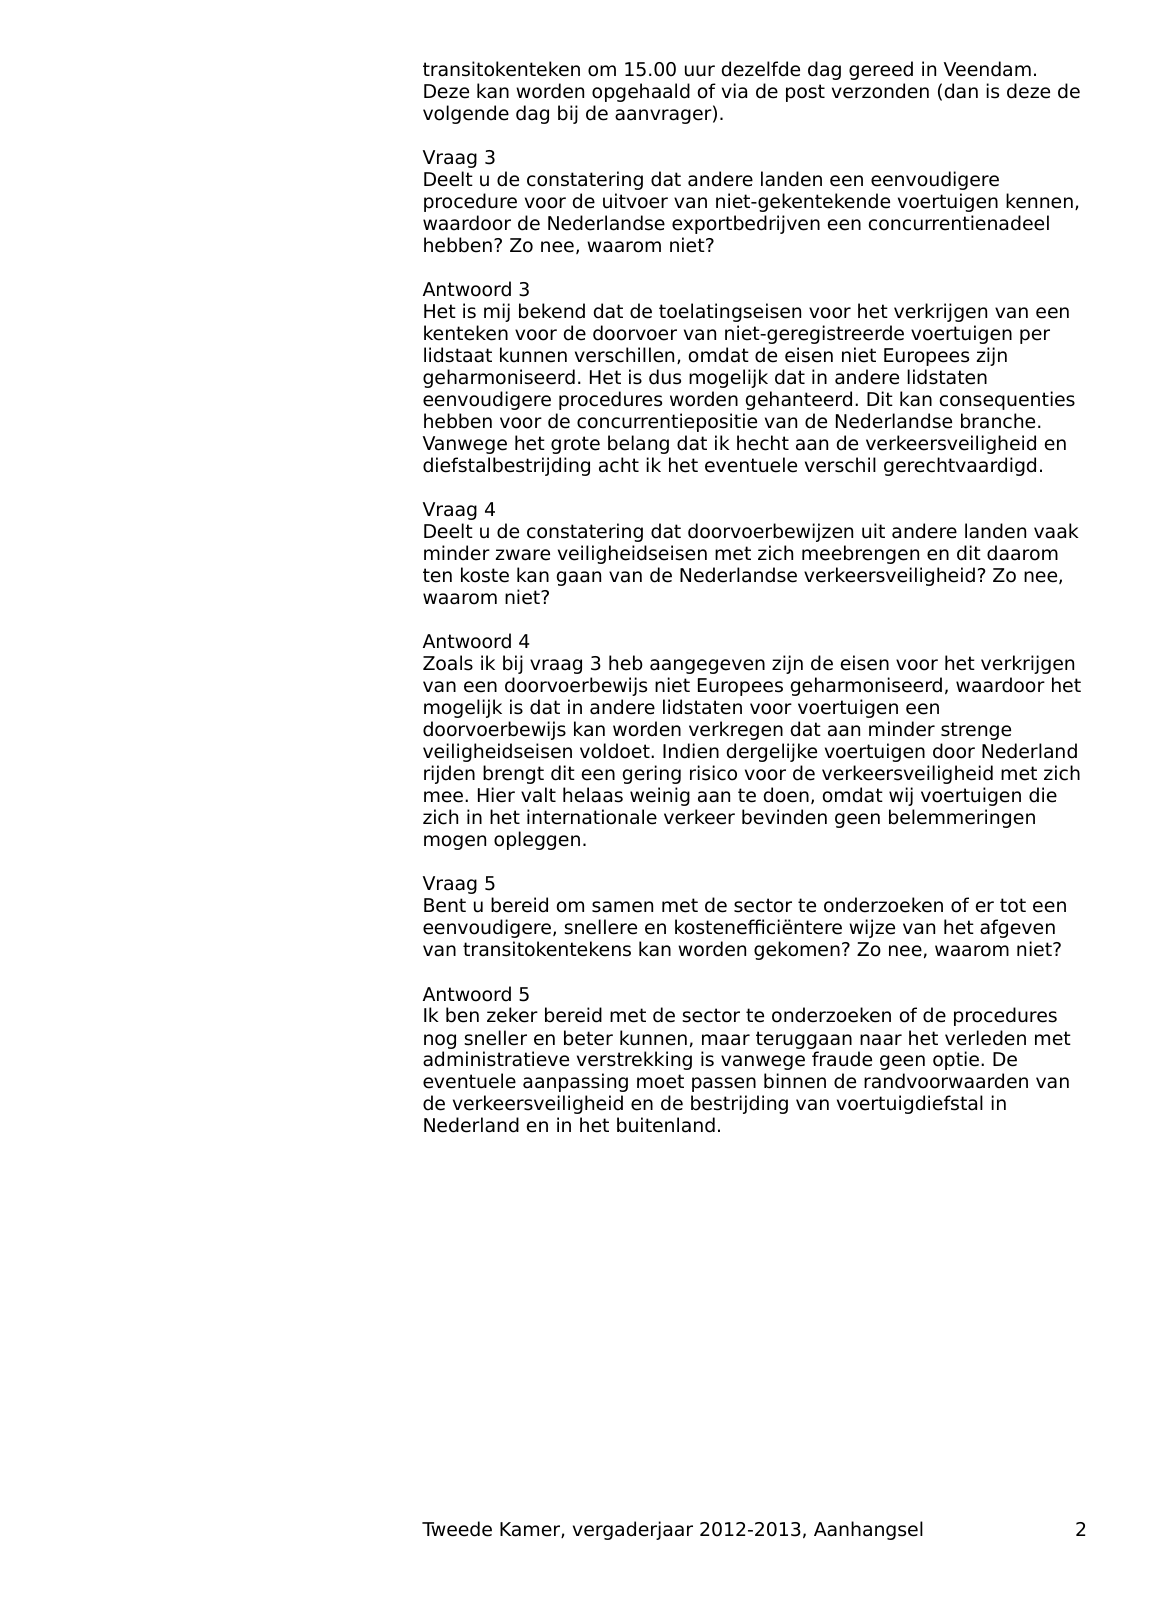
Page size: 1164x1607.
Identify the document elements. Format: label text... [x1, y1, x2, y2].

text Vraag 3 [422, 147, 1087, 169]
text transitokenteken om 15.00 uur dezelfde dag gereed in Veendam. Deze kan worden opgehaald of via de post verzonden (dan is deze de volgende dag bij de aanvrager). [422, 59, 1087, 125]
text Deelt u de constatering dat doorvoerbewijzen uit andere landen vaak minder zware veiligheidseisen met zich meebrengen en dit daarom ten koste kan gaan van de Nederlandse verkeersveiligheid? Zo nee, waarom niet? [422, 521, 1087, 609]
text Bent u bereid om samen met de sector te onderzoeken of er tot een eenvoudigere, snellere en kostenefficiëntere wijze van het afgeven van transitokentekens kan worden gekomen? Zo nee, waarom niet? [422, 895, 1087, 961]
text Vraag 4 [422, 499, 1087, 521]
text Antwoord 3 [422, 279, 1087, 301]
text Antwoord 4 [422, 631, 1087, 653]
text Ik ben zeker bereid met de sector te onderzoeken of de procedures nog sneller en beter kunnen, maar teruggaan naar het verleden met administratieve verstrekking is vanwege fraude geen optie. De eventuele aanpassing moet passen binnen de randvoorwaarden van de verkeersveiligheid en de bestrijding van voertuigdiefstal in Nederland en in het buitenland. [422, 1005, 1087, 1137]
text Zoals ik bij vraag 3 heb aangegeven zijn de eisen voor het verkrijgen van een doorvoerbewijs niet Europees geharmoniseerd, waardoor het mogelijk is dat in andere lidstaten voor voertuigen een doorvoerbewijs kan worden verkregen dat aan minder strenge veiligheidseisen voldoet. Indien dergelijke voertuigen door Nederland rijden brengt dit een gering risico voor de verkeersveiligheid met zich mee. Hier valt helaas weinig aan te doen, omdat wij voertuigen die zich in het internationale verkeer bevinden geen belemmeringen mogen opleggen. [422, 653, 1087, 851]
text Deelt u de constatering dat andere landen een eenvoudigere procedure voor de uitvoer van niet-gekentekende voertuigen kennen, waardoor de Nederlandse exportbedrijven een concurrentienadeel hebben? Zo nee, waarom niet? [422, 169, 1087, 257]
text Antwoord 5 [422, 983, 1087, 1005]
text Het is mij bekend dat de toelatingseisen voor het verkrijgen van een kenteken voor de doorvoer van niet-geregistreerde voertuigen per lidstaat kunnen verschillen, omdat de eisen niet Europees zijn geharmoniseerd. Het is dus mogelijk dat in andere lidstaten eenvoudigere procedures worden gehanteerd. Dit kan consequenties hebben voor de concurrentiepositie van de Nederlandse branche. Vanwege het grote belang dat ik hecht aan de verkeersveiligheid en diefstalbestrijding acht ik het eventuele verschil gerechtvaardigd. [422, 301, 1087, 477]
text Vraag 5 [422, 873, 1087, 895]
